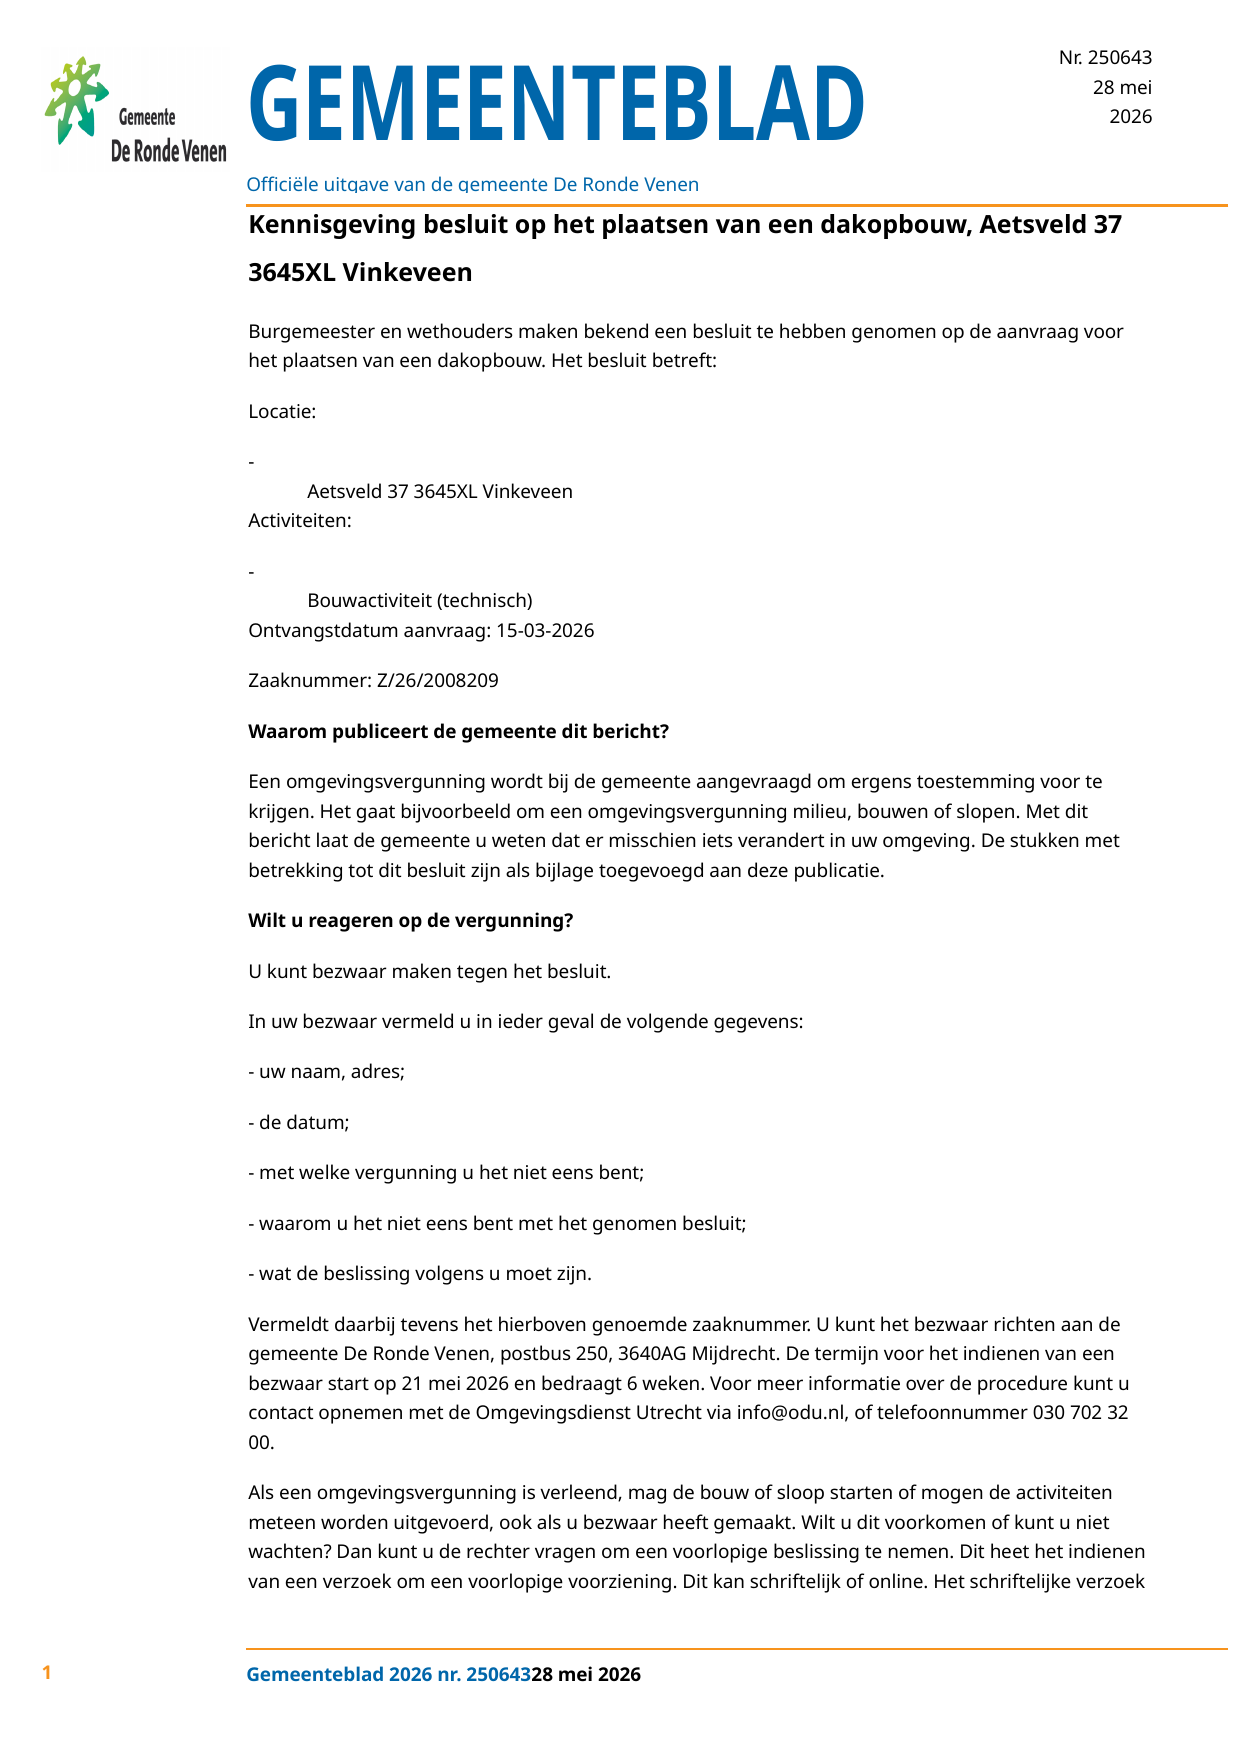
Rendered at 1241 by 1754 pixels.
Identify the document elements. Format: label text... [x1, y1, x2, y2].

text - uw naam, adres; [248, 1059, 1152, 1084]
text Vermeldt daarbij tevens het hierboven genoemde zaaknummer. U kunt het bezwaar richten aan de gemeente De Ronde Venen, postbus 250, 3640AG Mijdrecht. De termijn voor het indienen van een bezwaar start op 21 mei 2026 en bedraagt 6 weken. Voor meer informatie over de procedure kunt u contact opnemen met de Omgevingsdienst Utrecht via info@odu.nl, of telefoonnummer 030 702 32 00. [248, 1311, 1152, 1455]
text Als een omgevingsvergunning is verleend, mag de bouw of sloop starten of mogen de activiteiten meteen worden uitgevoerd, ook als u bezwaar heeft gemaakt. Wilt u dit voorkomen of kunt u niet wachten? Dan kunt u de rechter vragen om een voorlopige beslissing te nemen. Dit heet het indienen van een verzoek om een voorlopige voorziening. Dit kan schriftelijk of online. Het schriftelijke verzoek [248, 1479, 1152, 1594]
text Waarom publiceert de gemeente dit bericht? [248, 718, 1152, 744]
text Kennisgeving besluit op het plaatsen van een dakopbouw, Aetsveld 37 3645XL Vinkeveen [248, 207, 1152, 288]
picture [41, 47, 231, 172]
text Activiteiten: [248, 507, 1152, 533]
text In uw bezwaar vermeld u in ieder geval de volgende gegevens: [248, 1008, 1152, 1034]
text - met welke vergunning u het niet eens bent; [248, 1159, 1152, 1185]
text U kunt bezwaar maken tegen het besluit. [248, 958, 1152, 984]
text Burgemeester en wethouders maken bekend een besluit te hebben genomen op de aanvraag voor het plaatsen van een dakopbouw. Het besluit betreft: [248, 318, 1152, 373]
list Aetsveld 37 3645XL Vinkeveen [248, 478, 1152, 504]
list Bouwactiviteit (technisch) [248, 587, 1152, 613]
text - de datum; [248, 1109, 1152, 1135]
text Ontvangstdatum aanvraag: 15-03-2026 [248, 617, 1152, 643]
text - wat de beslissing volgens u moet zijn. [248, 1260, 1152, 1286]
text Een omgevingsvergunning wordt bij de gemeente aangevraagd om ergens toestemming voor te krijgen. Het gaat bijvoorbeeld om een omgevingsvergunning milieu, bouwen of slopen. Met dit bericht laat de gemeente u weten dat er misschien iets verandert in uw omgeving. De stukken met betrekking tot dit besluit zijn als bijlage toegevoegd aan deze publicatie. [248, 768, 1152, 883]
text Locatie: [248, 398, 1152, 424]
text - waarom u het niet eens bent met het genomen besluit; [248, 1210, 1152, 1236]
text Wilt u reageren op de vergunning? [248, 907, 1152, 933]
text Zaaknummer: Z/26/2008209 [248, 667, 1152, 693]
